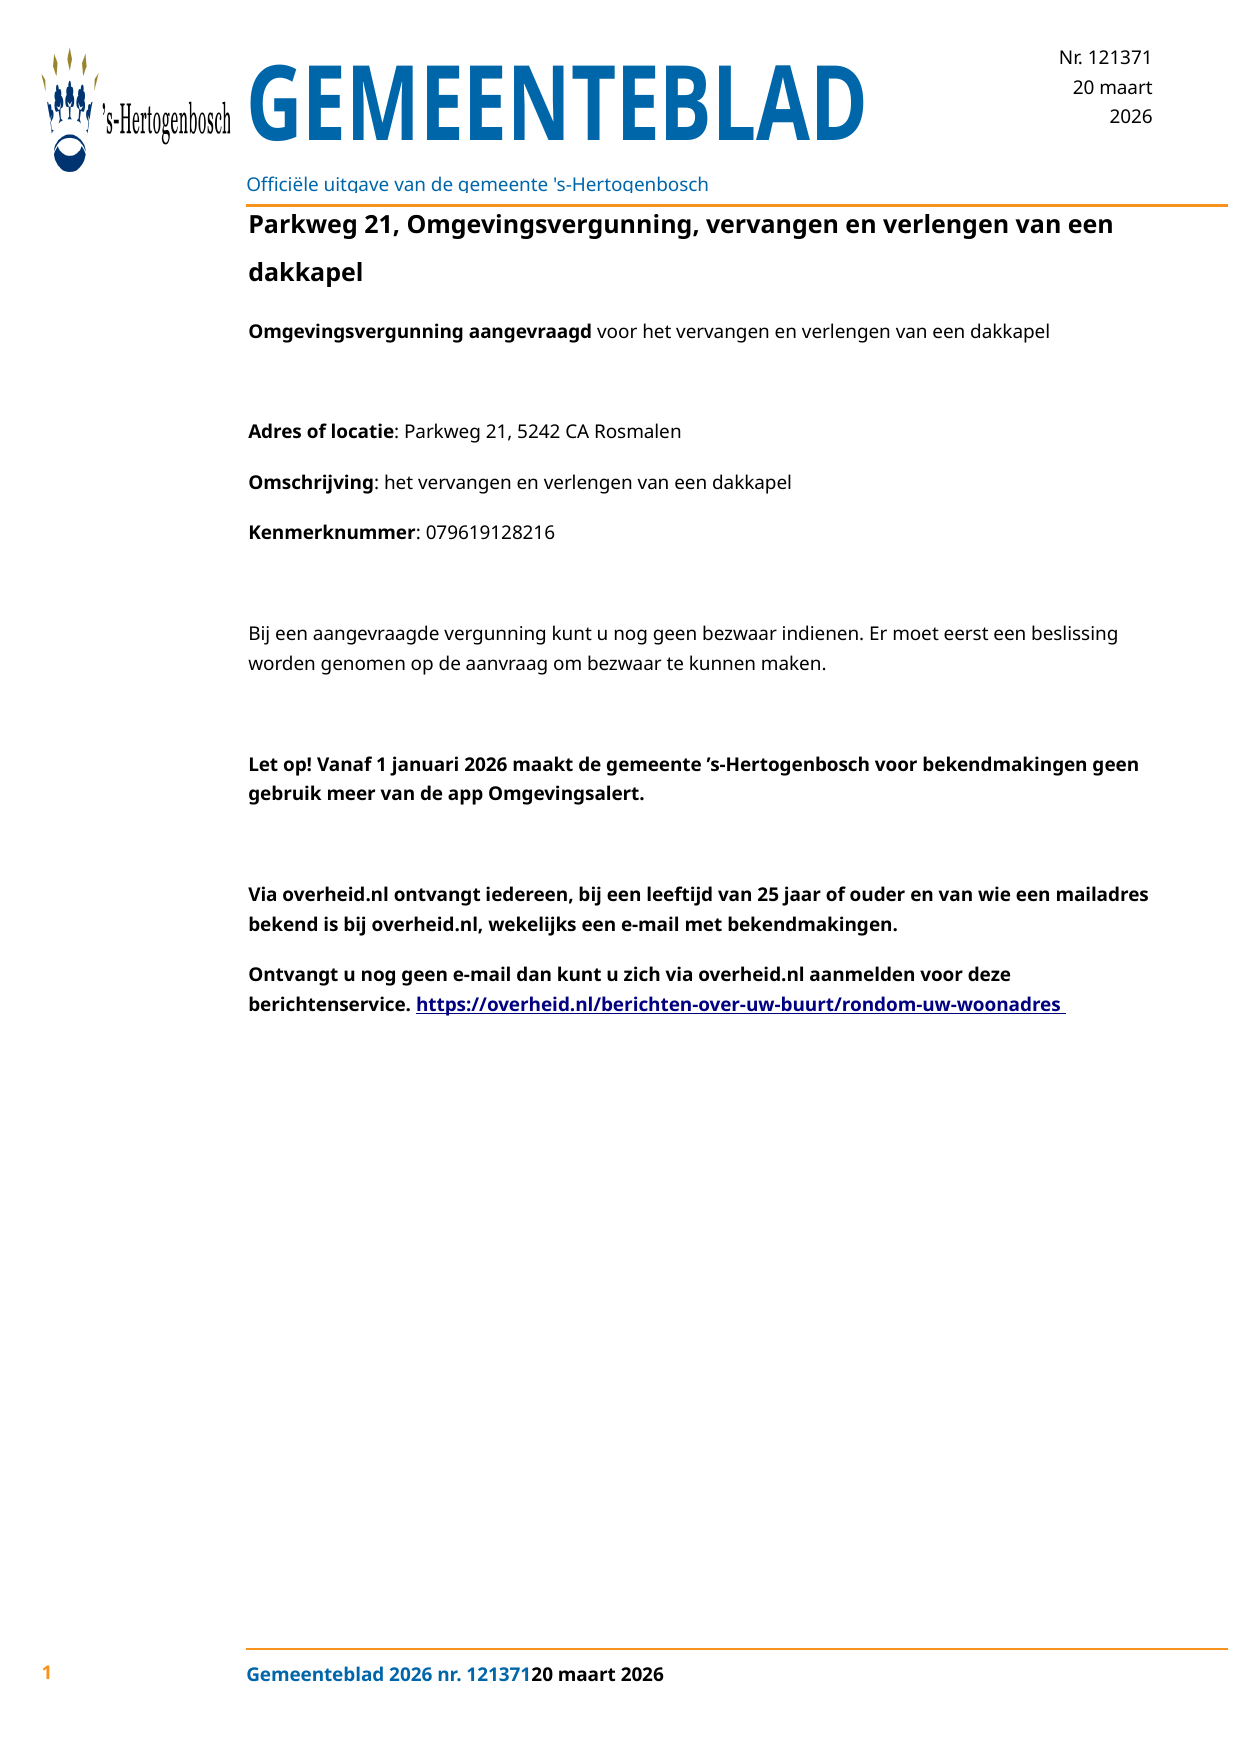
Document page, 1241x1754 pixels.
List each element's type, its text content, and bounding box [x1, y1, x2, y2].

text Bij een aangevraagde vergunning kunt u nog geen bezwaar indienen. Er moet eerst een beslissing worden genomen op de aanvraag om bezwaar te kunnen maken. [248, 620, 1152, 676]
text Kenmerknummer: 079619128216 [248, 519, 1152, 545]
text Let op! Vanaf 1 januari 2026 maakt de gemeente ’s-Hertogenbosch voor bekendmakingen geen gebruik meer van de app Omgevingsalert. [248, 751, 1152, 806]
text Omschrijving: het vervangen en verlengen van een dakkapel [248, 469, 1152, 495]
text Via overheid.nl ontvangt iedereen, bij een leeftijd van 25 jaar of ouder en van wie een mailadres bekend is bij overheid.nl, wekelijks een e-mail met bekendmakingen. [248, 881, 1152, 937]
text Parkweg 21, Omgevingsvergunning, vervangen en verlengen van een dakkapel [248, 207, 1152, 288]
text Adres of locatie: Parkweg 21, 5242 CA Rosmalen [248, 419, 1152, 444]
text Omgevingsvergunning aangevraagd voor het vervangen en verlengen van een dakkapel [248, 318, 1152, 344]
picture [41, 47, 231, 172]
text Ontvangt u nog geen e-mail dan kunt u zich via overheid.nl aanmelden voor deze berichtenservice. https://overheid.nl/berichten-over-uw-buurt/rondom-uw-woonadres [248, 961, 1152, 1017]
